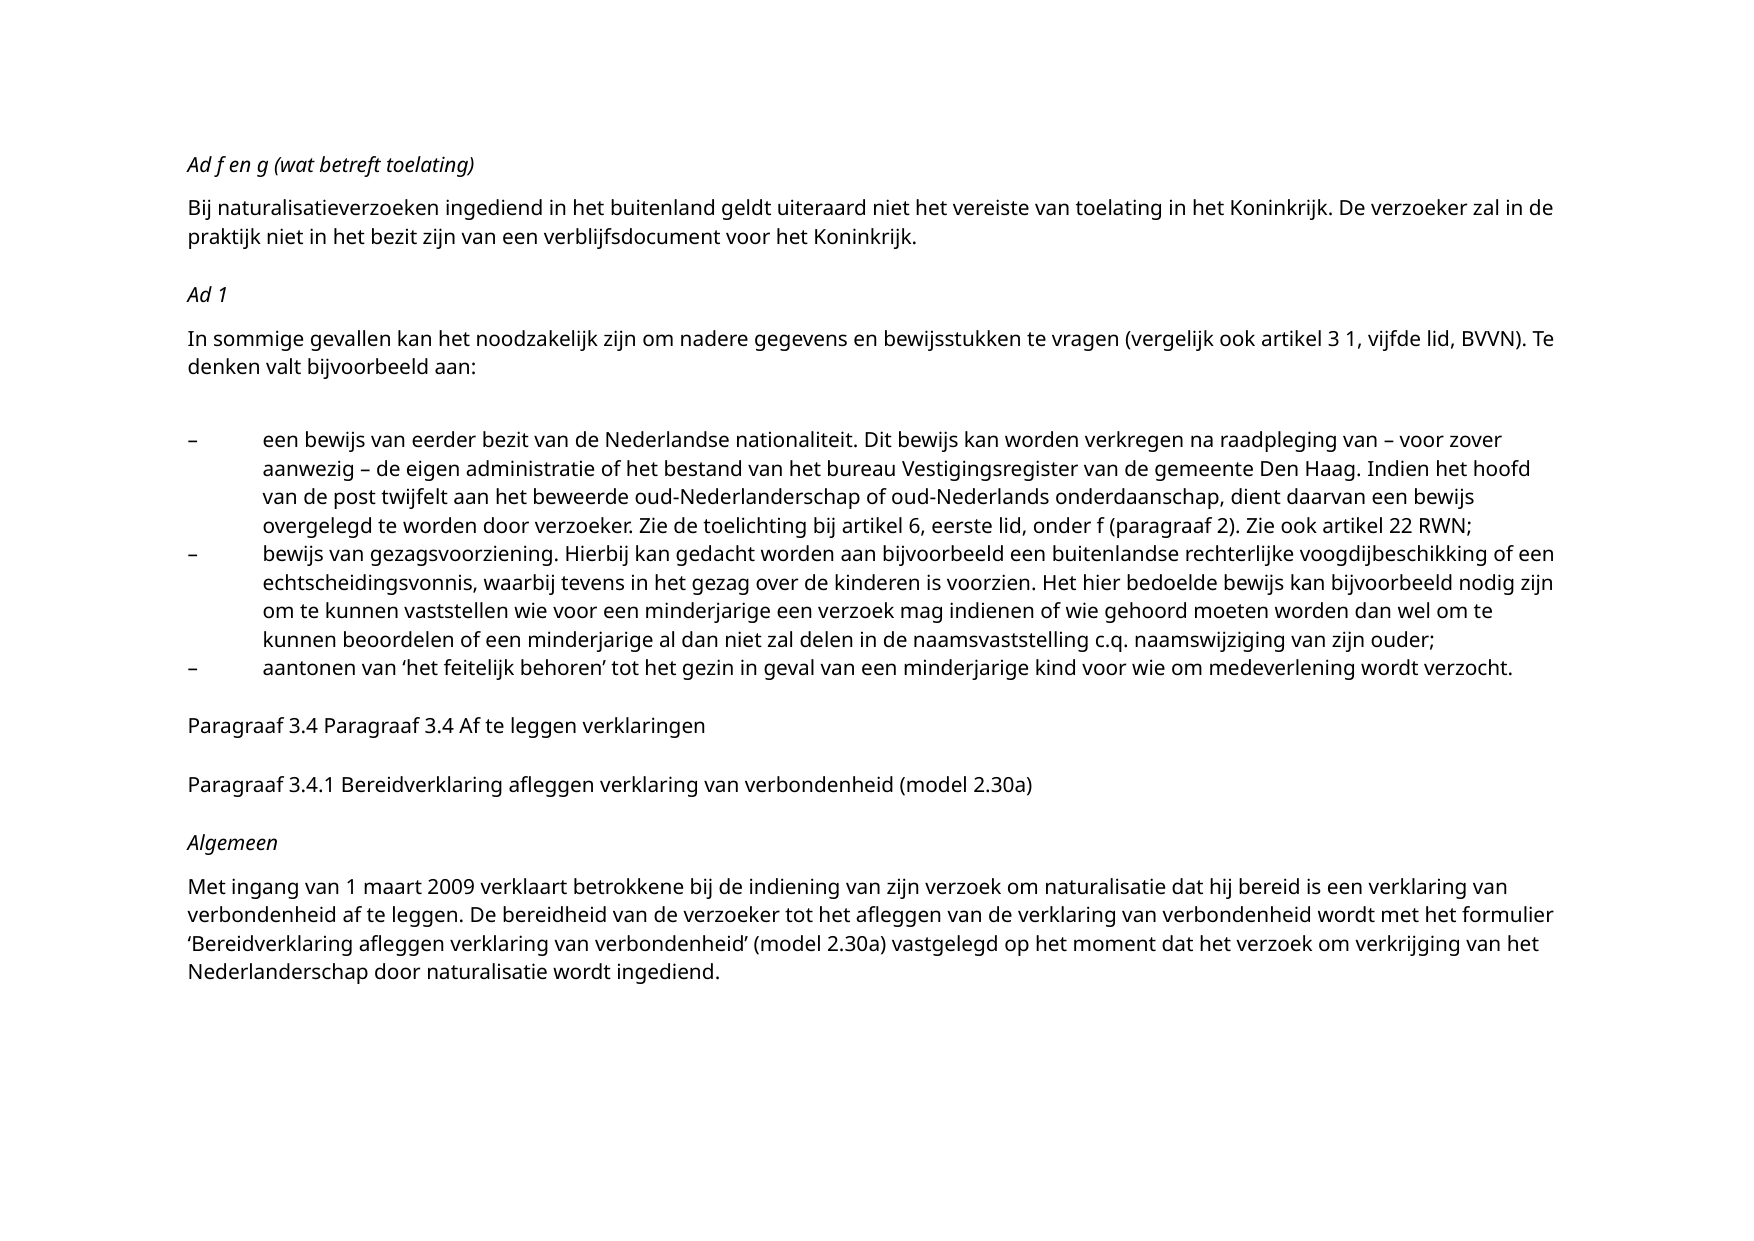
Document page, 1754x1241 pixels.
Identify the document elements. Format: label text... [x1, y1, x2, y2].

text Algemeen [187, 828, 1566, 857]
list bewijs van gezagsvoorziening. Hierbij kan gedacht worden aan bijvoorbeeld een buitenlandse rechterlijke voogdijbeschikking of een echtscheidingsvonnis, waarbij tevens in het gezag over de kinderen is voorzien. Het hier bedoelde bewijs kan bijvoorbeeld nodig zijn om te kunnen vaststellen wie voor een minderjarige een verzoek mag indienen of wie gehoord moeten worden dan wel om te kunnen beoordelen of een minderjarige al dan niet zal delen in de naamsvaststelling c.q. naamswijziging van zijn ouder; [187, 539, 1566, 653]
list een bewijs van eerder bezit van de Nederlandse nationaliteit. Dit bewijs kan worden verkregen na raadpleging van – voor zover aanwezig – de eigen administratie of het bestand van het bureau Vestigingsregister van de gemeente Den Haag. Indien het hoofd van de post twijfelt aan het beweerde oud-Nederlanderschap of oud-Nederlands onderdaanschap, dient daarvan een bewijs overgelegd te worden door verzoeker. Zie de toelichting bij artikel 6, eerste lid, onder f (paragraaf 2). Zie ook artikel 22 RWN; [187, 426, 1566, 539]
text Ad 1 [187, 280, 1566, 309]
text In sommige gevallen kan het noodzakelijk zijn om nadere gegevens en bewijsstukken te vragen (vergelijk ook artikel 3 1, vijfde lid, BVVN). Te denken valt bijvoorbeeld aan: [187, 324, 1566, 381]
text Met ingang van 1 maart 2009 verklaart betrokkene bij de indiening van zijn verzoek om naturalisatie dat hij bereid is een verklaring van verbondenheid af te leggen. De bereidheid van de verzoeker tot het afleggen van de verklaring van verbondenheid wordt met het formulier ‘Bereidverklaring afleggen verklaring van verbondenheid’ (model 2.30a) vastgelegd op het moment dat het verzoek om verkrijging van het Nederlanderschap door naturalisatie wordt ingediend. [187, 872, 1566, 986]
text Bij naturalisatieverzoeken ingediend in het buitenland geldt uiteraard niet het vereiste van toelating in het Koninkrijk. De verzoeker zal in de praktijk niet in het bezit zijn van een verblijfsdocument voor het Koninkrijk. [187, 193, 1566, 250]
text Ad f en g (wat betreft toelating) [187, 150, 1566, 178]
text Paragraaf 3.4.1 Bereidverklaring afleggen verklaring van verbondenheid (model 2.30a) [187, 770, 1566, 798]
list aantonen van ‘het feitelijk behoren’ tot het gezin in geval van een minderjarige kind voor wie om medeverlening wordt verzocht. [187, 653, 1566, 682]
text Paragraaf 3.4 Paragraaf 3.4 Af te leggen verklaringen [187, 712, 1566, 740]
